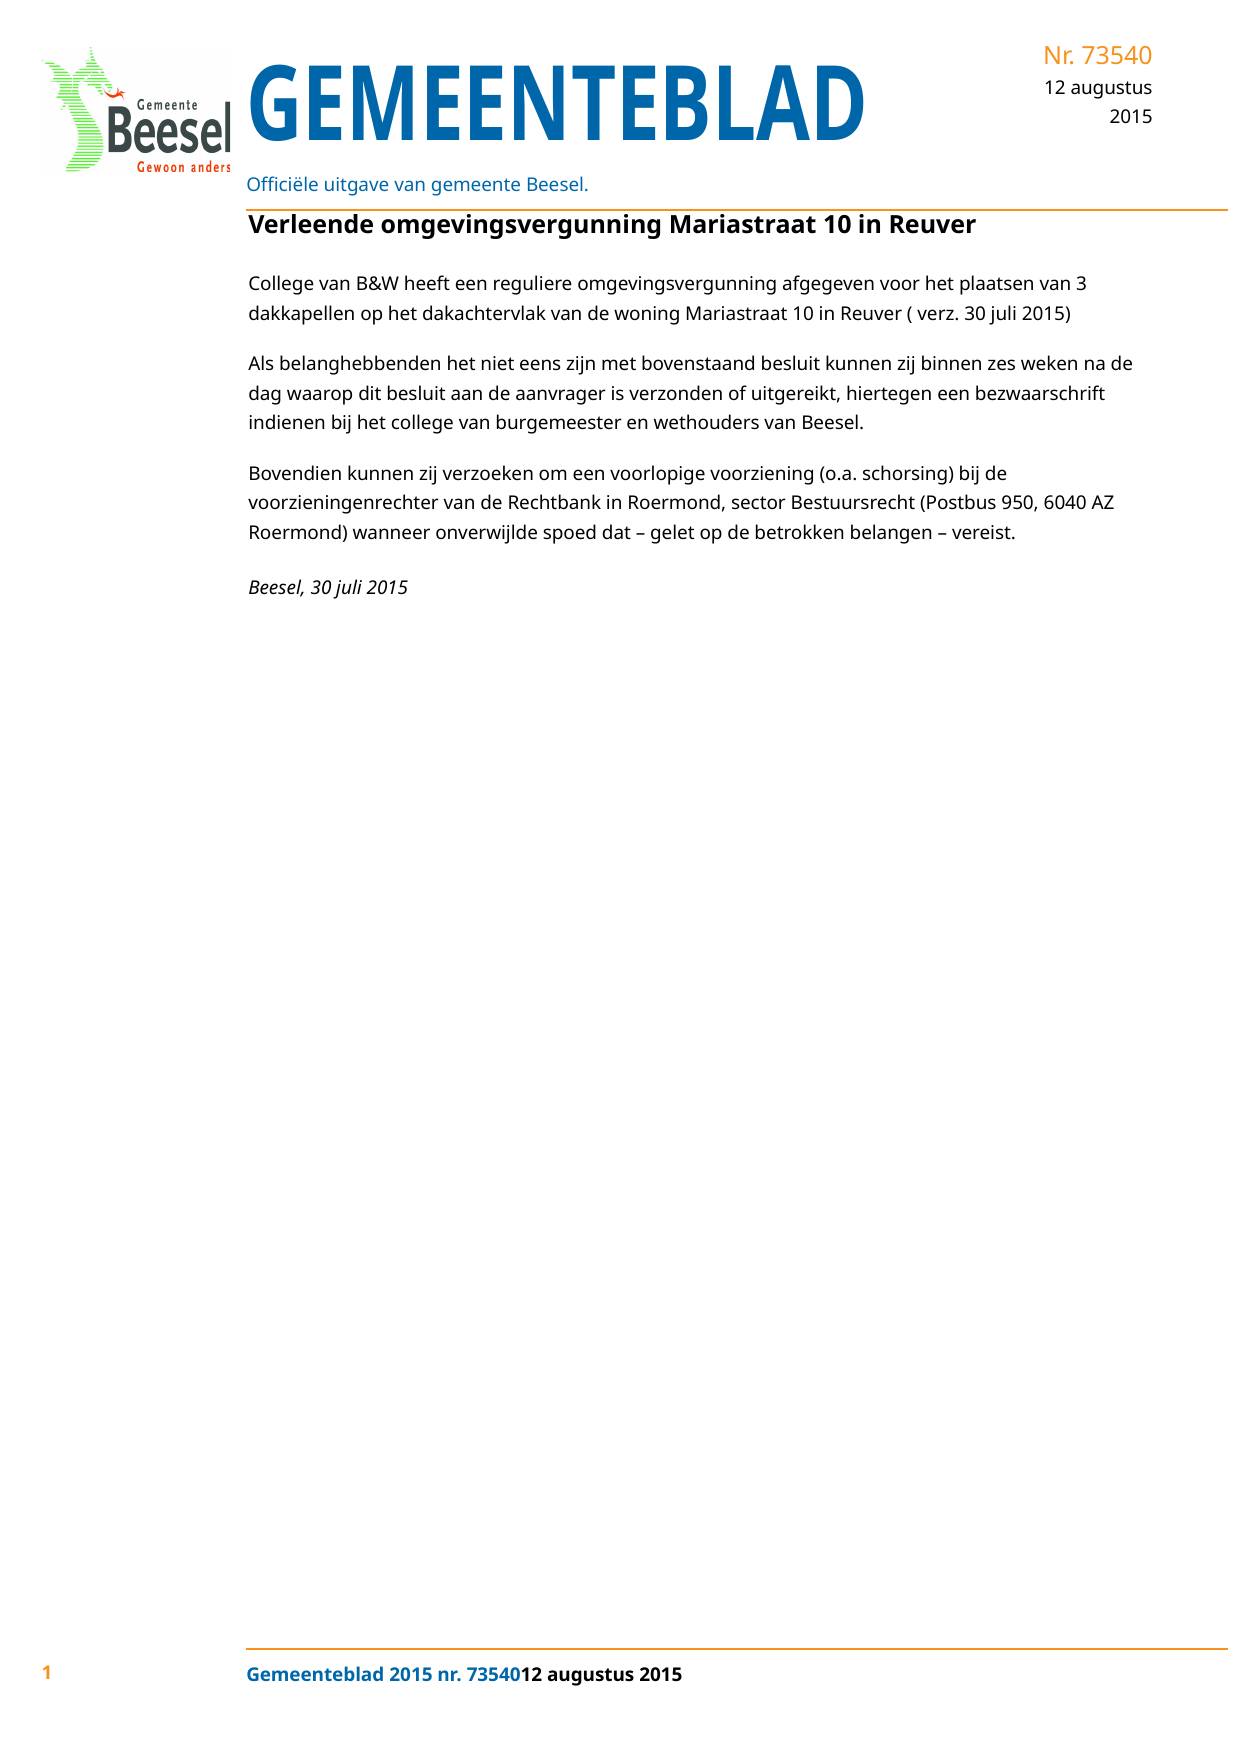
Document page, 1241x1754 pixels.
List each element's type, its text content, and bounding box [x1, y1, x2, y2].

text Als belanghebbenden het niet eens zijn met bovenstaand besluit kunnen zij binnen zes weken na de dag waarop dit besluit aan de aanvrager is verzonden of uitgereikt, hiertegen een bezwaarschrift indienen bij het college van burgemeester en wethouders van Beesel. [248, 350, 1152, 435]
picture [41, 47, 231, 172]
text Beesel, 30 juli 2015 [248, 574, 1152, 600]
text College van B&W heeft een reguliere omgevingsvergunning afgegeven voor het plaatsen van 3 dakkapellen op het dakachtervlak van de woning Mariastraat 10 in Reuver ( verz. 30 juli 2015) [248, 270, 1152, 326]
text Bovendien kunnen zij verzoeken om een voorlopige voorziening (o.a. schorsing) bij de voorzieningenrechter van de Rechtbank in Roermond, sector Bestuursrecht (Postbus 950, 6040 AZ Roermond) wanneer onverwijlde spoed dat – gelet op de betrokken belangen – vereist. [248, 460, 1152, 545]
text Verleende omgevingsvergunning Mariastraat 10 in Reuver [248, 211, 1152, 241]
